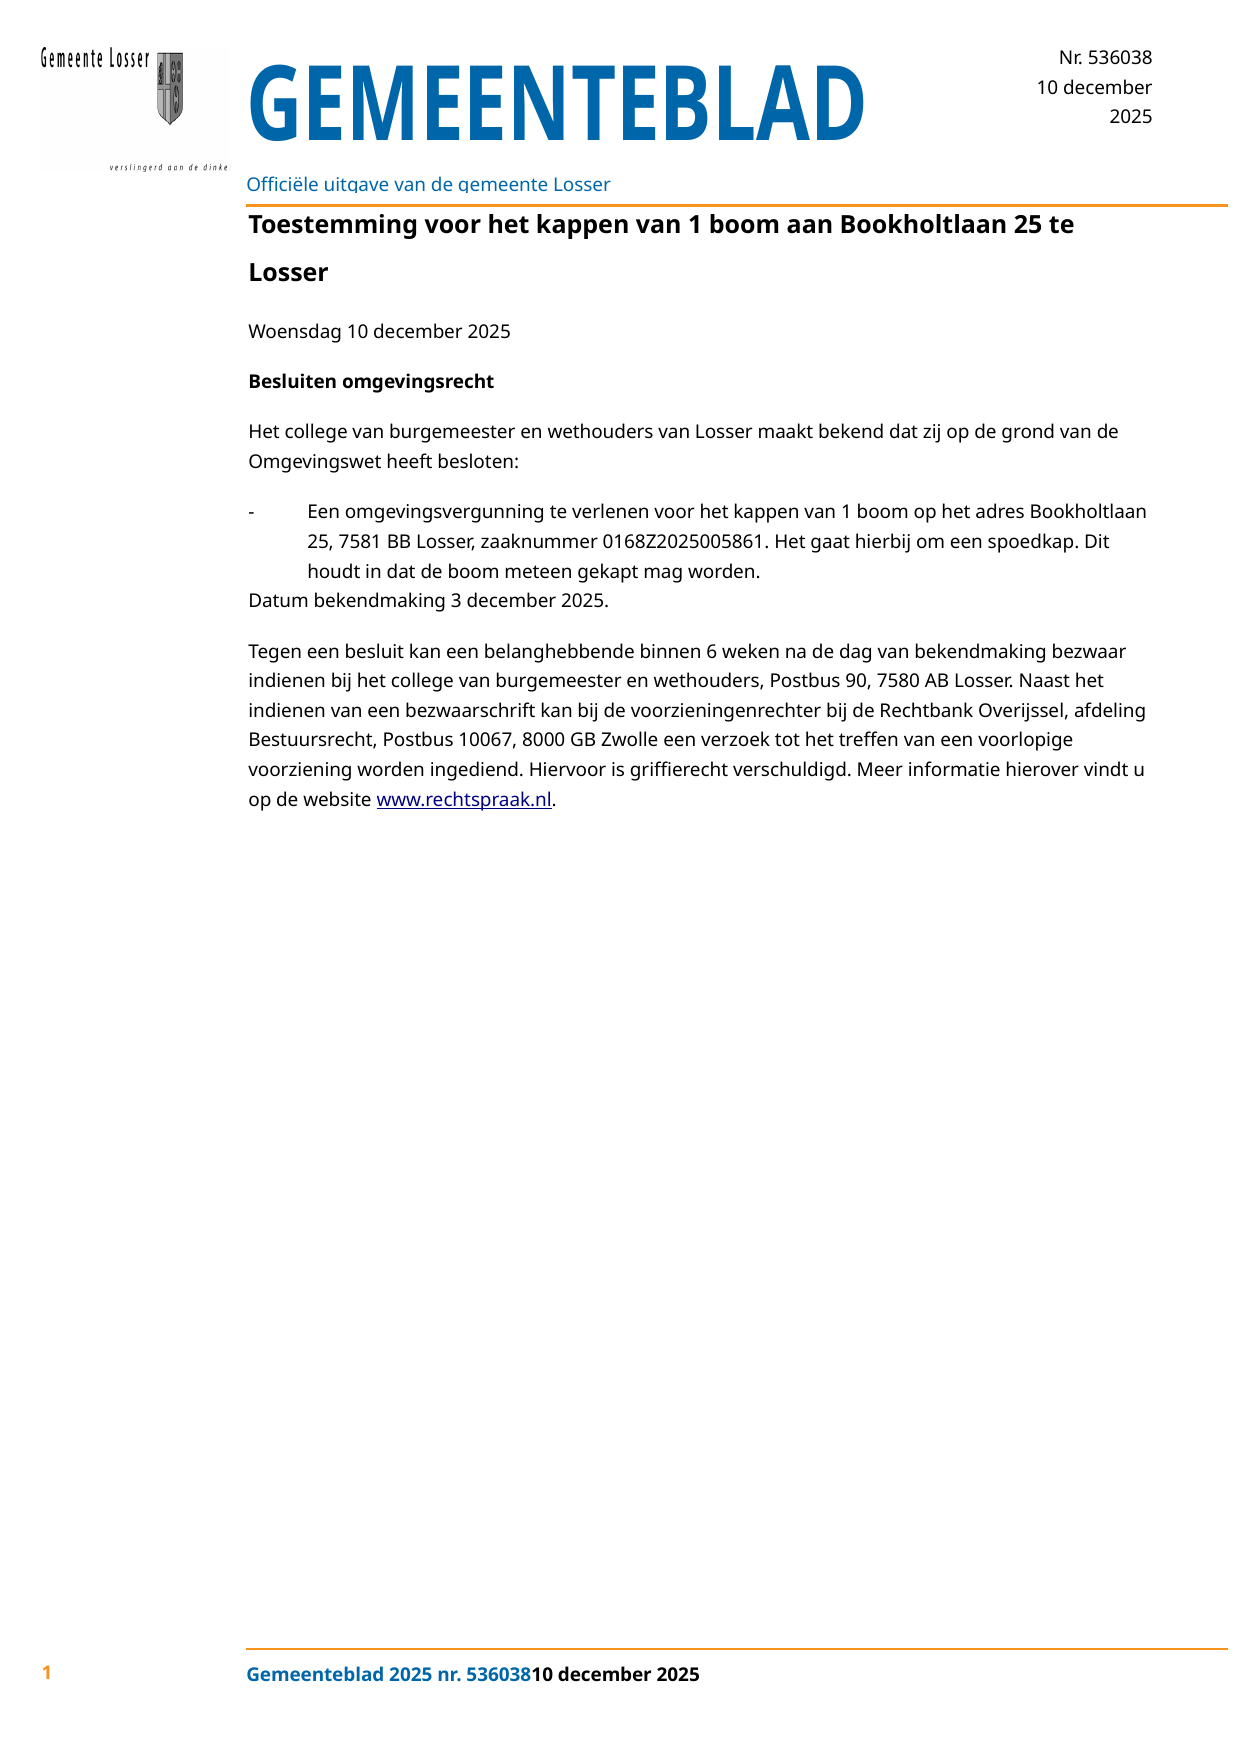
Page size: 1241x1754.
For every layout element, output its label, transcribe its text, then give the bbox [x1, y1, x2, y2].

text Tegen een besluit kan een belanghebbende binnen 6 weken na de dag van bekendmaking bezwaar indienen bij het college van burgemeester en wethouders, Postbus 90, 7580 AB Losser. Naast het indienen van een bezwaarschrift kan bij de voorzieningenrechter bij de Rechtbank Overijssel, afdeling Bestuursrecht, Postbus 10067, 8000 GB Zwolle een verzoek tot het treffen van een voorlopige voorziening worden ingediend. Hiervoor is griffierecht verschuldigd. Meer informatie hierover vindt u op de website www.rechtspraak.nl. [248, 638, 1152, 812]
text Toestemming voor het kappen van 1 boom aan Bookholtlaan 25 te Losser [248, 207, 1152, 288]
text Datum bekendmaking 3 december 2025. [248, 587, 1152, 613]
text Woensdag 10 december 2025 [248, 318, 1152, 344]
text Het college van burgemeester en wethouders van Losser maakt bekend dat zij op de grond van de Omgevingswet heeft besloten: [248, 419, 1152, 474]
list Een omgevingsvergunning te verlenen voor het kappen van 1 boom op het adres Bookholtlaan 25, 7581 BB Losser, zaaknummer 0168Z2025005861. Het gaat hierbij om een spoedkap. Dit houdt in dat de boom meteen gekapt mag worden. [248, 499, 1152, 584]
picture [41, 47, 231, 172]
text Besluiten omgevingsrecht [248, 368, 1152, 394]
